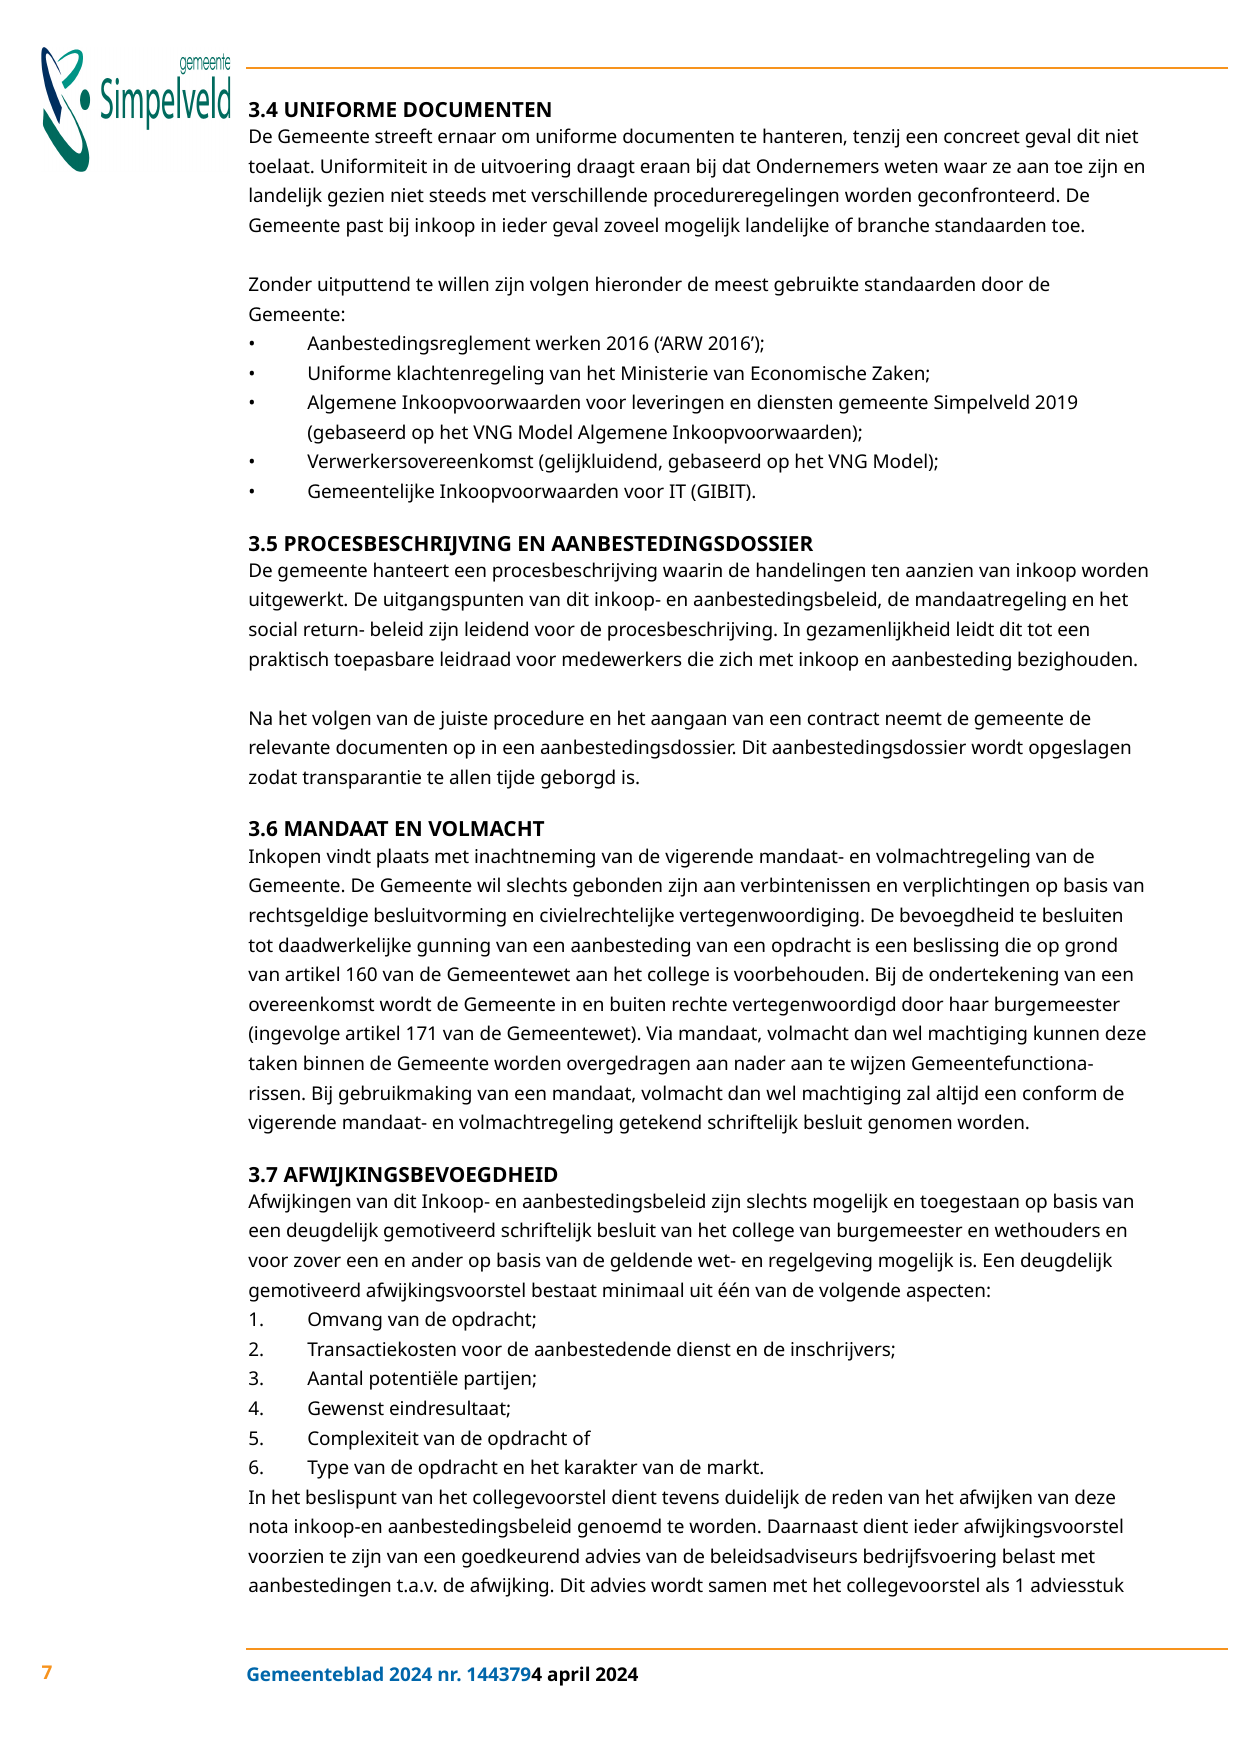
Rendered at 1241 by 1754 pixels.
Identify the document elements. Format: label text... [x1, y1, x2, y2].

list Verwerkersovereenkomst (gelijkluidend, gebaseerd op het VNG Model); [248, 449, 1152, 474]
text Afwijkingen van dit Inkoop- en aanbestedingsbeleid zijn slechts mogelijk en toegestaan op basis van een deugdelijk gemotiveerd schriftelijk besluit van het college van burgemeester en wethouders en voor zover een en ander op basis van de geldende wet- en regelgeving mogelijk is. Een deugdelijk gemotiveerd afwijkingsvoorstel bestaat minimaal uit één van de volgende aspecten: [248, 1188, 1152, 1303]
list Type van de opdracht en het karakter van de markt. [248, 1454, 1152, 1480]
text Inkopen vindt plaats met inachtneming van de vigerende mandaat- en volmachtregeling van de Gemeente. De Gemeente wil slechts gebonden zijn aan verbintenissen en verplichtingen op basis van rechtsgeldige besluitvorming en civielrechtelijke vertegenwoordiging. De bevoegdheid te besluiten tot daadwerkelijke gunning van een aanbesteding van een opdracht is een beslissing die op grond van artikel 160 van de Gemeentewet aan het college is voorbehouden. Bij de ondertekening van een overeenkomst wordt de Gemeente in en buiten rechte vertegenwoordigd door haar burgemeester (ingevolge artikel 171 van de Gemeentewet). Via mandaat, volmacht dan wel machtiging kunnen deze taken binnen de Gemeente worden overgedragen aan nader aan te wijzen Gemeentefunctiona-rissen. Bij gebruikmaking van een mandaat, volmacht dan wel machtiging zal altijd een conform de vigerende mandaat- en volmachtregeling getekend schriftelijk besluit genomen worden. [248, 843, 1152, 1135]
list Gemeentelijke Inkoopvoorwaarden voor IT (GIBIT). [248, 478, 1152, 504]
text De Gemeente streeft ernaar om uniforme documenten te hanteren, tenzij een concreet geval dit niet toelaat. Uniformiteit in de uitvoering draagt eraan bij dat Ondernemers weten waar ze aan toe zijn en landelijk gezien niet steeds met verschillende procedureregelingen worden geconfronteerd. De Gemeente past bij inkoop in ieder geval zoveel mogelijk landelijke of branche standaarden toe. [248, 123, 1152, 238]
list Uniforme klachtenregeling van het Ministerie van Economische Zaken; [248, 360, 1152, 386]
text 3.4 UNIFORME DOCUMENTEN [248, 95, 1152, 123]
list Aantal potentiële partijen; [248, 1366, 1152, 1391]
text In het beslispunt van het collegevoorstel dient tevens duidelijk de reden van het afwijken van deze nota inkoop-en aanbestedingsbeleid genoemd te worden. Daarnaast dient ieder afwijkingsvoorstel voorzien te zijn van een goedkeurend advies van de beleidsadviseurs bedrijfsvoering belast met aanbestedingen t.a.v. de afwijking. Dit advies wordt samen met het collegevoorstel als 1 adviesstuk [248, 1484, 1152, 1598]
list Gewenst eindresultaat; [248, 1395, 1152, 1421]
text Zonder uitputtend te willen zijn volgen hieronder de meest gebruikte standaarden door de Gemeente: [248, 271, 1152, 326]
text Na het volgen van de juiste procedure en het aangaan van een contract neemt de gemeente de relevante documenten op in een aanbestedingsdossier. Dit aanbestedingsdossier wordt opgeslagen zodat transparantie te allen tijde geborgd is. [248, 705, 1152, 790]
list Aanbestedingsreglement werken 2016 (‘ARW 2016’); [248, 330, 1152, 356]
list Transactiekosten voor de aanbestedende dienst en de inschrijvers; [248, 1336, 1152, 1362]
list Omvang van de opdracht; [248, 1306, 1152, 1332]
list Algemene Inkoopvoorwaarden voor leveringen en diensten gemeente Simpelveld 2019 (gebaseerd op het VNG Model Algemene Inkoopvoorwaarden); [248, 389, 1152, 445]
text De gemeente hanteert een procesbeschrijving waarin de handelingen ten aanzien van inkoop worden uitgewerkt. De uitgangspunten van dit inkoop- en aanbestedingsbeleid, de mandaatregeling en het social return- beleid zijn leidend voor de procesbeschrijving. In gezamenlijkheid leidt dit tot een praktisch toepasbare leidraad voor medewerkers die zich met inkoop en aanbesteding bezighouden. [248, 557, 1152, 672]
picture [41, 47, 231, 172]
text 3.6 MANDAAT EN VOLMACHT [248, 814, 1152, 843]
list Complexiteit van de opdracht of [248, 1425, 1152, 1451]
text 3.5 PROCESBESCHRIJVING EN AANBESTEDINGSDOSSIER [248, 529, 1152, 557]
text 3.7 AFWIJKINGSBEVOEGDHEID [248, 1160, 1152, 1188]
